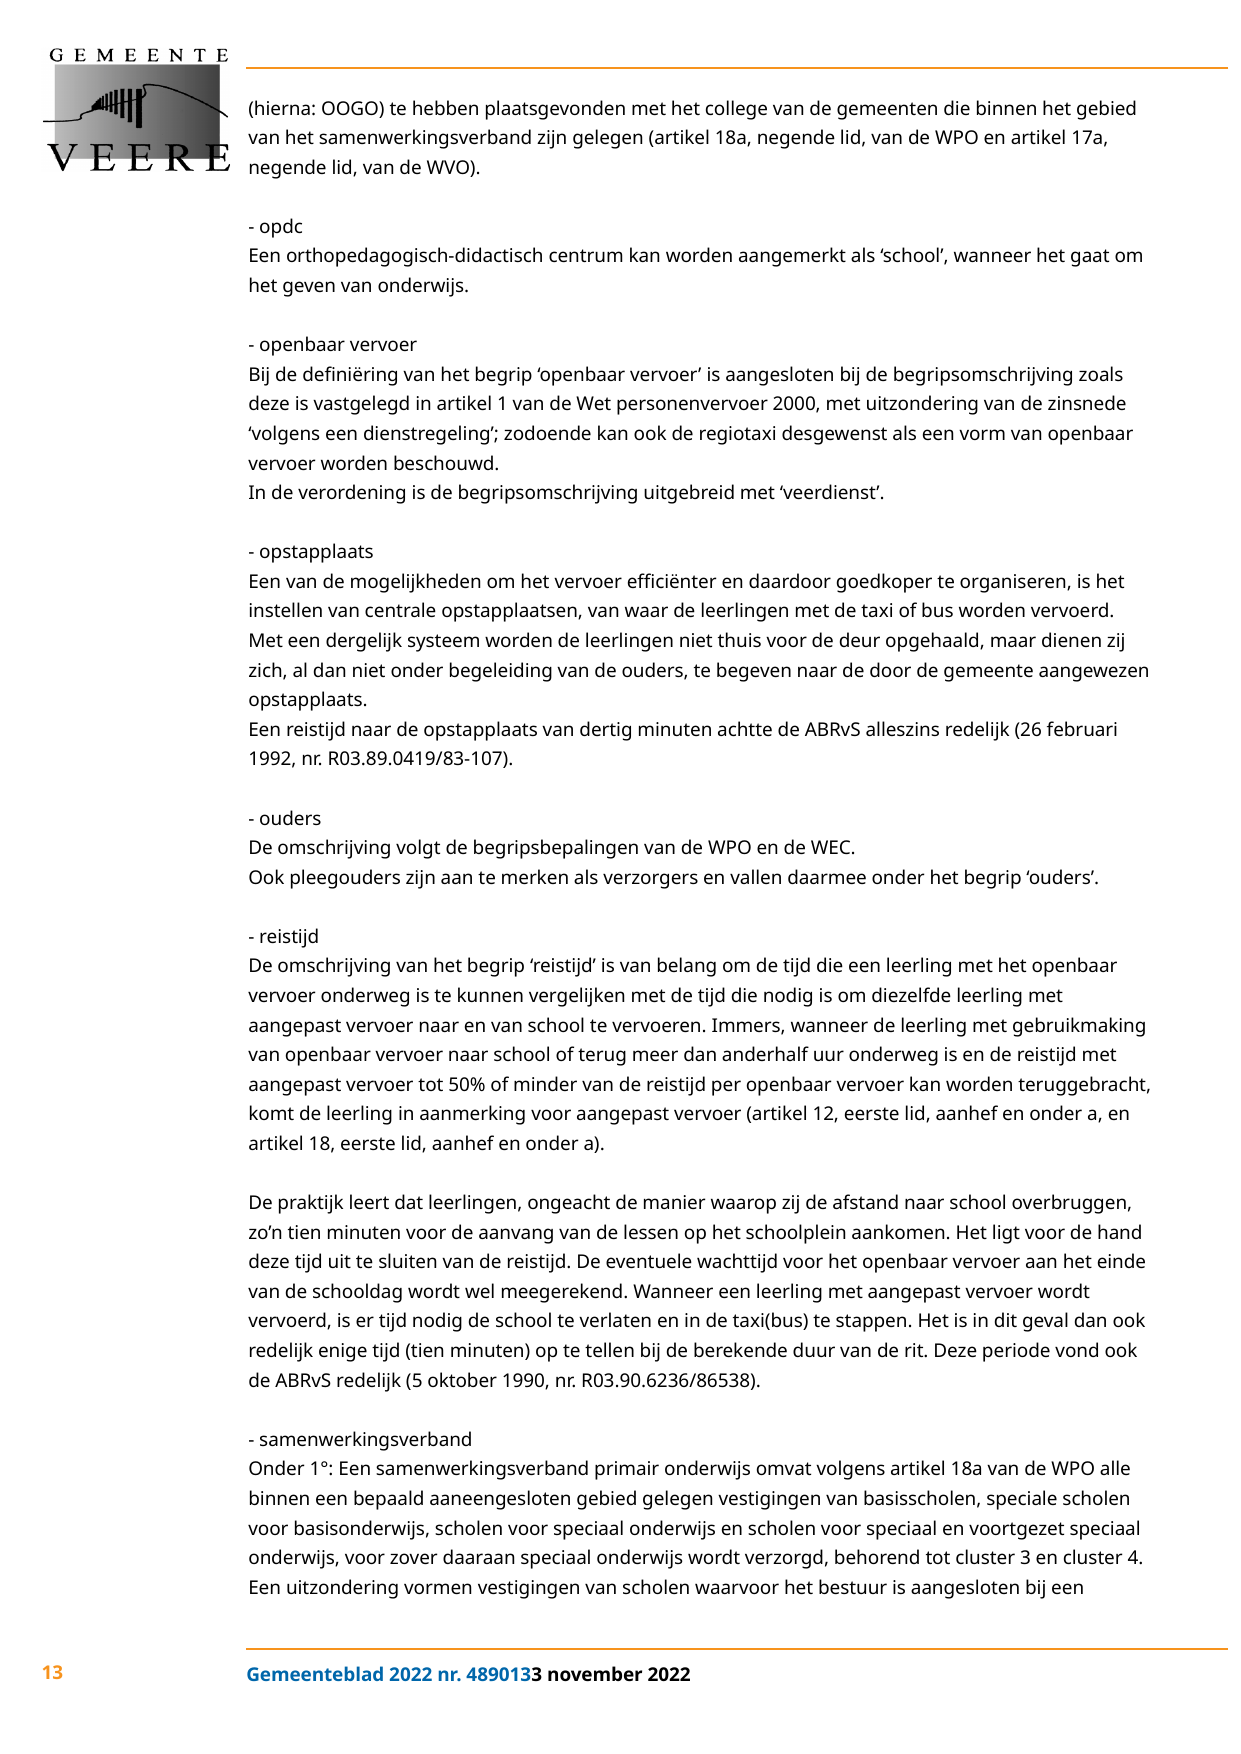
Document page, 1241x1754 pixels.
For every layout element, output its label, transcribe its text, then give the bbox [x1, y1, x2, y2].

text De omschrijving volgt de begripsbepalingen van de WPO en de WEC. [248, 834, 1152, 860]
text Een van de mogelijkheden om het vervoer efficiënter en daardoor goedkoper te organiseren, is het instellen van centrale opstapplaatsen, van waar de leerlingen met de taxi of bus worden vervoerd. Met een dergelijk systeem worden de leerlingen niet thuis voor de deur opgehaald, maar dienen zij zich, al dan niet onder begeleiding van de ouders, te begeven naar de door de gemeente aangewezen opstapplaats. [248, 568, 1152, 712]
text In de verordening is de begripsomschrijving uitgebreid met ‘veerdienst’. [248, 479, 1152, 505]
text (hierna: OOGO) te hebben plaatsgevonden met het college van de gemeenten die binnen het gebied van het samenwerkingsverband zijn gelegen (artikel 18a, negende lid, van de WPO en artikel 17a, negende lid, van de WVO). [248, 95, 1152, 180]
text - opstapplaats [248, 538, 1152, 564]
text Een orthopedagogisch-didactisch centrum kan worden aangemerkt als ‘school’, wanneer het gaat om het geven van onderwijs. [248, 243, 1152, 298]
text Onder 1°: Een samenwerkingsverband primair onderwijs omvat volgens artikel 18a van de WPO alle binnen een bepaald aaneengesloten gebied gelegen vestigingen van basisscholen, speciale scholen voor basisonderwijs, scholen voor speciaal onderwijs en scholen voor speciaal en voortgezet speciaal onderwijs, voor zover daaraan speciaal onderwijs wordt verzorgd, behorend tot cluster 3 en cluster 4. Een uitzondering vormen vestigingen van scholen waarvoor het bestuur is aangesloten bij een [248, 1456, 1152, 1600]
text - ouders [248, 805, 1152, 831]
text - reistijd [248, 923, 1152, 949]
text Bij de definiëring van het begrip ‘openbaar vervoer’ is aangesloten bij de begripsomschrijving zoals deze is vastgelegd in artikel 1 van de Wet personenvervoer 2000, met uitzondering van de zinsnede ‘volgens een dienstregeling’; zodoende kan ook de regiotaxi desgewenst als een vorm van openbaar vervoer worden beschouwd. [248, 361, 1152, 476]
text - openbaar vervoer [248, 331, 1152, 357]
text De omschrijving van het begrip ‘reistijd’ is van belang om de tijd die een leerling met het openbaar vervoer onderweg is te kunnen vergelijken met de tijd die nodig is om diezelfde leerling met aangepast vervoer naar en van school te vervoeren. Immers, wanneer de leerling met gebruikmaking van openbaar vervoer naar school of terug meer dan anderhalf uur onderweg is en de reistijd met aangepast vervoer tot 50% of minder van de reistijd per openbaar vervoer kan worden teruggebracht, komt de leerling in aanmerking voor aangepast vervoer (artikel 12, eerste lid, aanhef en onder a, en artikel 18, eerste lid, aanhef en onder a). [248, 953, 1152, 1156]
text De praktijk leert dat leerlingen, ongeacht de manier waarop zij de afstand naar school overbruggen, zo’n tien minuten voor de aanvang van de lessen op het schoolplein aankomen. Het ligt voor de hand deze tijd uit te sluiten van de reistijd. De eventuele wachttijd voor het openbaar vervoer aan het einde van de schooldag wordt wel meegerekend. Wanneer een leerling met aangepast vervoer wordt vervoerd, is er tijd nodig de school te verlaten en in de taxi(bus) te stappen. Het is in dit geval dan ook redelijk enige tijd (tien minuten) op te tellen bij de berekende duur van de rit. Deze periode vond ook de ABRvS redelijk (5 oktober 1990, nr. R03.90.6236/86538). [248, 1189, 1152, 1393]
picture [41, 47, 231, 172]
text - samenwerkingsverband [248, 1426, 1152, 1452]
text Een reistijd naar de opstapplaats van dertig minuten achtte de ABRvS alleszins redelijk (26 februari 1992, nr. R03.89.0419/83-107). [248, 716, 1152, 771]
text Ook pleegouders zijn aan te merken als verzorgers en vallen daarmee onder het begrip ‘ouders’. [248, 864, 1152, 890]
text - opdc [248, 213, 1152, 239]
